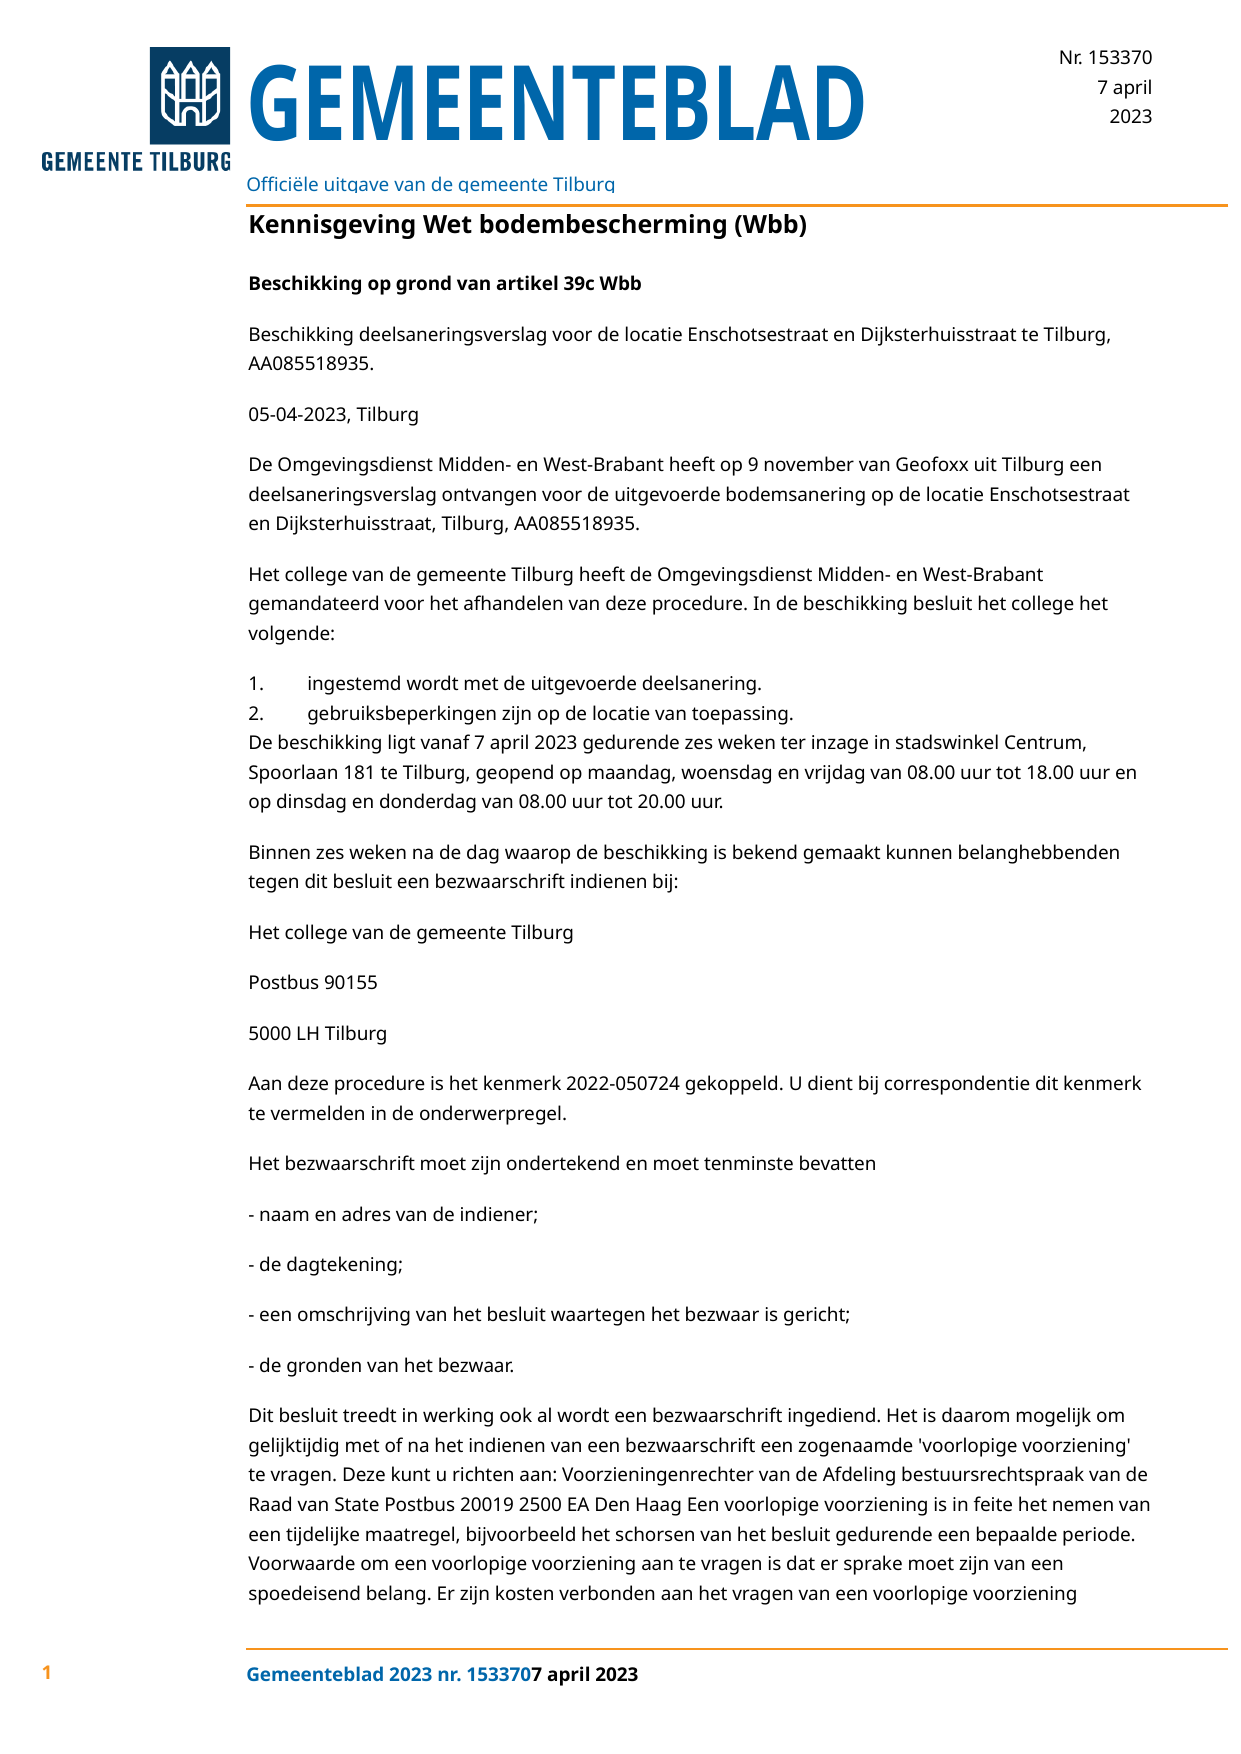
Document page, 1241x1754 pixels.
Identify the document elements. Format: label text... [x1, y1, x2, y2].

text Aan deze procedure is het kenmerk 2022-050724 gekoppeld. U dient bij correspondentie dit kenmerk te vermelden in de onderwerpregel. [248, 1070, 1152, 1126]
text Kennisgeving Wet bodembescherming (Wbb) [248, 207, 1152, 241]
list ingestemd wordt met de uitgevoerde deelsanering. [248, 670, 1152, 696]
text Het college van de gemeente Tilburg heeft de Omgevingsdienst Midden- en West-Brabant gemandateerd voor het afhandelen van deze procedure. In de beschikking besluit het college het volgende: [248, 561, 1152, 646]
text 5000 LH Tilburg [248, 1020, 1152, 1046]
text Beschikking op grond van artikel 39c Wbb [248, 270, 1152, 296]
text Beschikking deelsaneringsverslag voor de locatie Enschotsestraat en Dijksterhuisstraat te Tilburg, AA085518935. [248, 321, 1152, 376]
text - de dagtekening; [248, 1251, 1152, 1277]
text - de gronden van het bezwaar. [248, 1352, 1152, 1378]
text De Omgevingsdienst Midden- en West-Brabant heeft op 9 november van Geofoxx uit Tilburg een deelsaneringsverslag ontvangen voor de uitgevoerde bodemsanering op de locatie Enschotsestraat en Dijksterhuisstraat, Tilburg, AA085518935. [248, 451, 1152, 536]
text - een omschrijving van het besluit waartegen het bezwaar is gericht; [248, 1302, 1152, 1327]
text 05-04-2023, Tilburg [248, 401, 1152, 426]
list gebruiksbeperkingen zijn op de locatie van toepassing. [248, 700, 1152, 726]
text Postbus 90155 [248, 969, 1152, 995]
text Het college van de gemeente Tilburg [248, 919, 1152, 945]
text De beschikking ligt vanaf 7 april 2023 gedurende zes weken ter inzage in stadswinkel Centrum, Spoorlaan 181 te Tilburg, geopend op maandag, woensdag en vrijdag van 08.00 uur tot 18.00 uur en op dinsdag en donderdag van 08.00 uur tot 20.00 uur. [248, 729, 1152, 814]
text Dit besluit treedt in werking ook al wordt een bezwaarschrift ingediend. Het is daarom mogelijk om gelijktijdig met of na het indienen van een bezwaarschrift een zogenaamde 'voorlopige voorziening' te vragen. Deze kunt u richten aan: Voorzieningenrechter van de Afdeling bestuursrechtspraak van de Raad van State Postbus 20019 2500 EA Den Haag Een voorlopige voorziening is in feite het nemen van een tijdelijke maatregel, bijvoorbeeld het schorsen van het besluit gedurende een bepaalde periode. Voorwaarde om een voorlopige voorziening aan te vragen is dat er sprake moet zijn van een spoedeisend belang. Er zijn kosten verbonden aan het vragen van een voorlopige voorziening [248, 1402, 1152, 1606]
text Het bezwaarschrift moet zijn ondertekend en moet tenminste bevatten [248, 1150, 1152, 1176]
text - naam en adres van de indiener; [248, 1201, 1152, 1226]
text Binnen zes weken na de dag waarop de beschikking is bekend gemaakt kunnen belanghebbenden tegen dit besluit een bezwaarschrift indienen bij: [248, 839, 1152, 894]
picture [41, 47, 231, 172]
